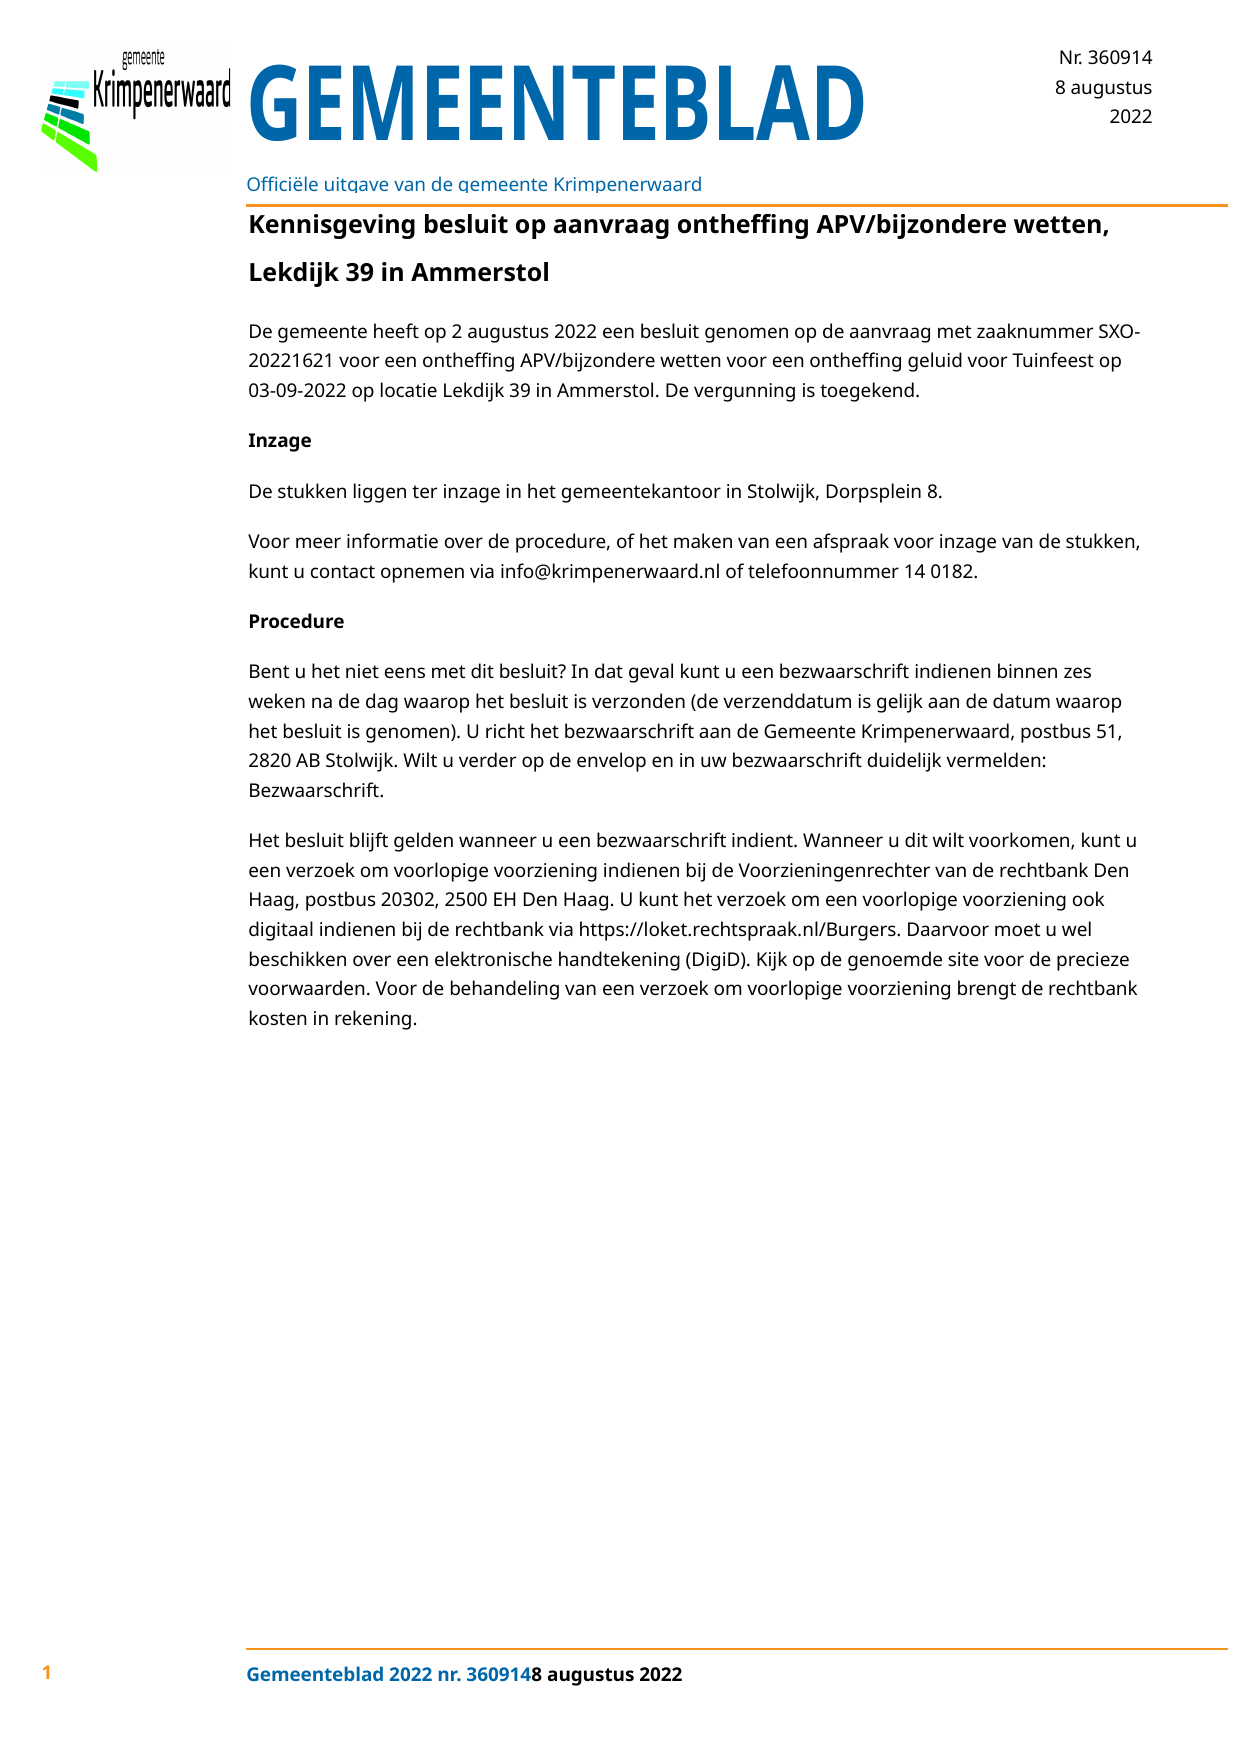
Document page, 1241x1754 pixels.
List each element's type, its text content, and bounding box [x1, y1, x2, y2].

text Kennisgeving besluit op aanvraag ontheffing APV/bijzondere wetten, Lekdijk 39 in Ammerstol [248, 207, 1152, 288]
text Procedure [248, 608, 1152, 634]
text Bent u het niet eens met dit besluit? In dat geval kunt u een bezwaarschrift indienen binnen zes weken na de dag waarop het besluit is verzonden (de verzenddatum is gelijk aan de datum waarop het besluit is genomen). U richt het bezwaarschrift aan de Gemeente Krimpenerwaard, postbus 51, 2820 AB Stolwijk. Wilt u verder op de envelop en in uw bezwaarschrift duidelijk vermelden: Bezwaarschrift. [248, 659, 1152, 803]
text De stukken liggen ter inzage in het gemeentekantoor in Stolwijk, Dorpsplein 8. [248, 478, 1152, 504]
text Inzage [248, 427, 1152, 453]
picture [41, 47, 231, 172]
text Voor meer informatie over de procedure, of het maken van een afspraak voor inzage van de stukken, kunt u contact opnemen via info@krimpenerwaard.nl of telefoonnummer 14 0182. [248, 528, 1152, 584]
text De gemeente heeft op 2 augustus 2022 een besluit genomen op de aanvraag met zaaknummer SXO-20221621 voor een ontheffing APV/bijzondere wetten voor een ontheffing geluid voor Tuinfeest op 03-09-2022 op locatie Lekdijk 39 in Ammerstol. De vergunning is toegekend. [248, 318, 1152, 403]
text Het besluit blijft gelden wanneer u een bezwaarschrift indient. Wanneer u dit wilt voorkomen, kunt u een verzoek om voorlopige voorziening indienen bij de Voorzieningenrechter van de rechtbank Den Haag, postbus 20302, 2500 EH Den Haag. U kunt het verzoek om een voorlopige voorziening ook digitaal indienen bij de rechtbank via https://loket.rechtspraak.nl/Burgers. Daarvoor moet u wel beschikken over een elektronische handtekening (DigiD). Kijk op de genoemde site voor de precieze voorwaarden. Voor de behandeling van een verzoek om voorlopige voorziening brengt de rechtbank kosten in rekening. [248, 827, 1152, 1031]
